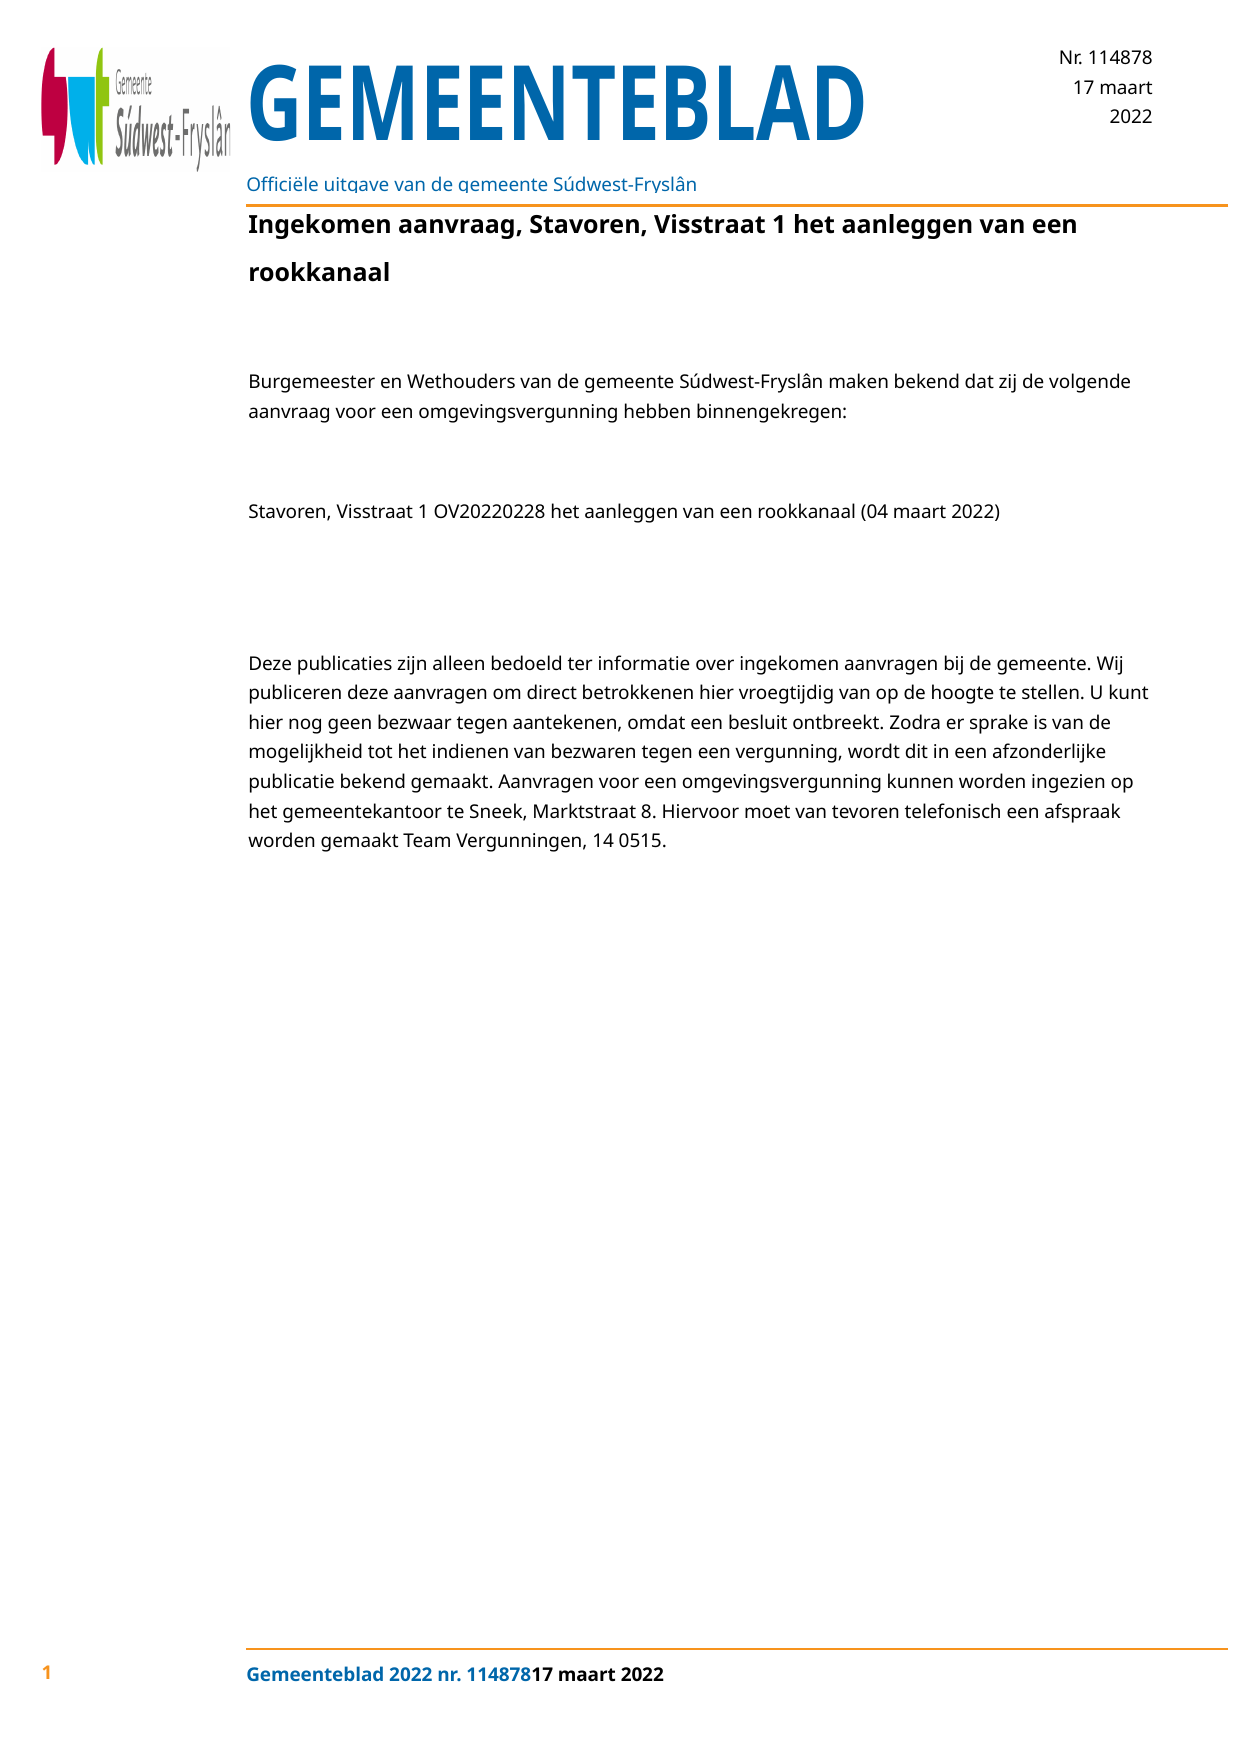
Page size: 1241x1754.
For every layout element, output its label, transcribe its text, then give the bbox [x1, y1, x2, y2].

text Deze publicaties zijn alleen bedoeld ter informatie over ingekomen aanvragen bij de gemeente. Wij publiceren deze aanvragen om direct betrokkenen hier vroegtijdig van op de hoogte te stellen. U kunt hier nog geen bezwaar tegen aantekenen, omdat een besluit ontbreekt. Zodra er sprake is van de mogelijkheid tot het indienen van bezwaren tegen een vergunning, wordt dit in een afzonderlijke publicatie bekend gemaakt. Aanvragen voor een omgevingsvergunning kunnen worden ingezien op het gemeentekantoor te Sneek, Marktstraat 8. Hiervoor moet van tevoren telefonisch een afspraak worden gemaakt Team Vergunningen, 14 0515. [248, 650, 1152, 853]
text Stavoren, Visstraat 1 OV20220228 het aanleggen van een rookkanaal (04 maart 2022) [248, 499, 1152, 524]
text Ingekomen aanvraag, Stavoren, Visstraat 1 het aanleggen van een rookkanaal [248, 207, 1152, 288]
picture [41, 47, 231, 172]
text Burgemeester en Wethouders van de gemeente Súdwest-Fryslân maken bekend dat zij de volgende aanvraag voor een omgevingsvergunning hebben binnengekregen: [248, 368, 1152, 424]
